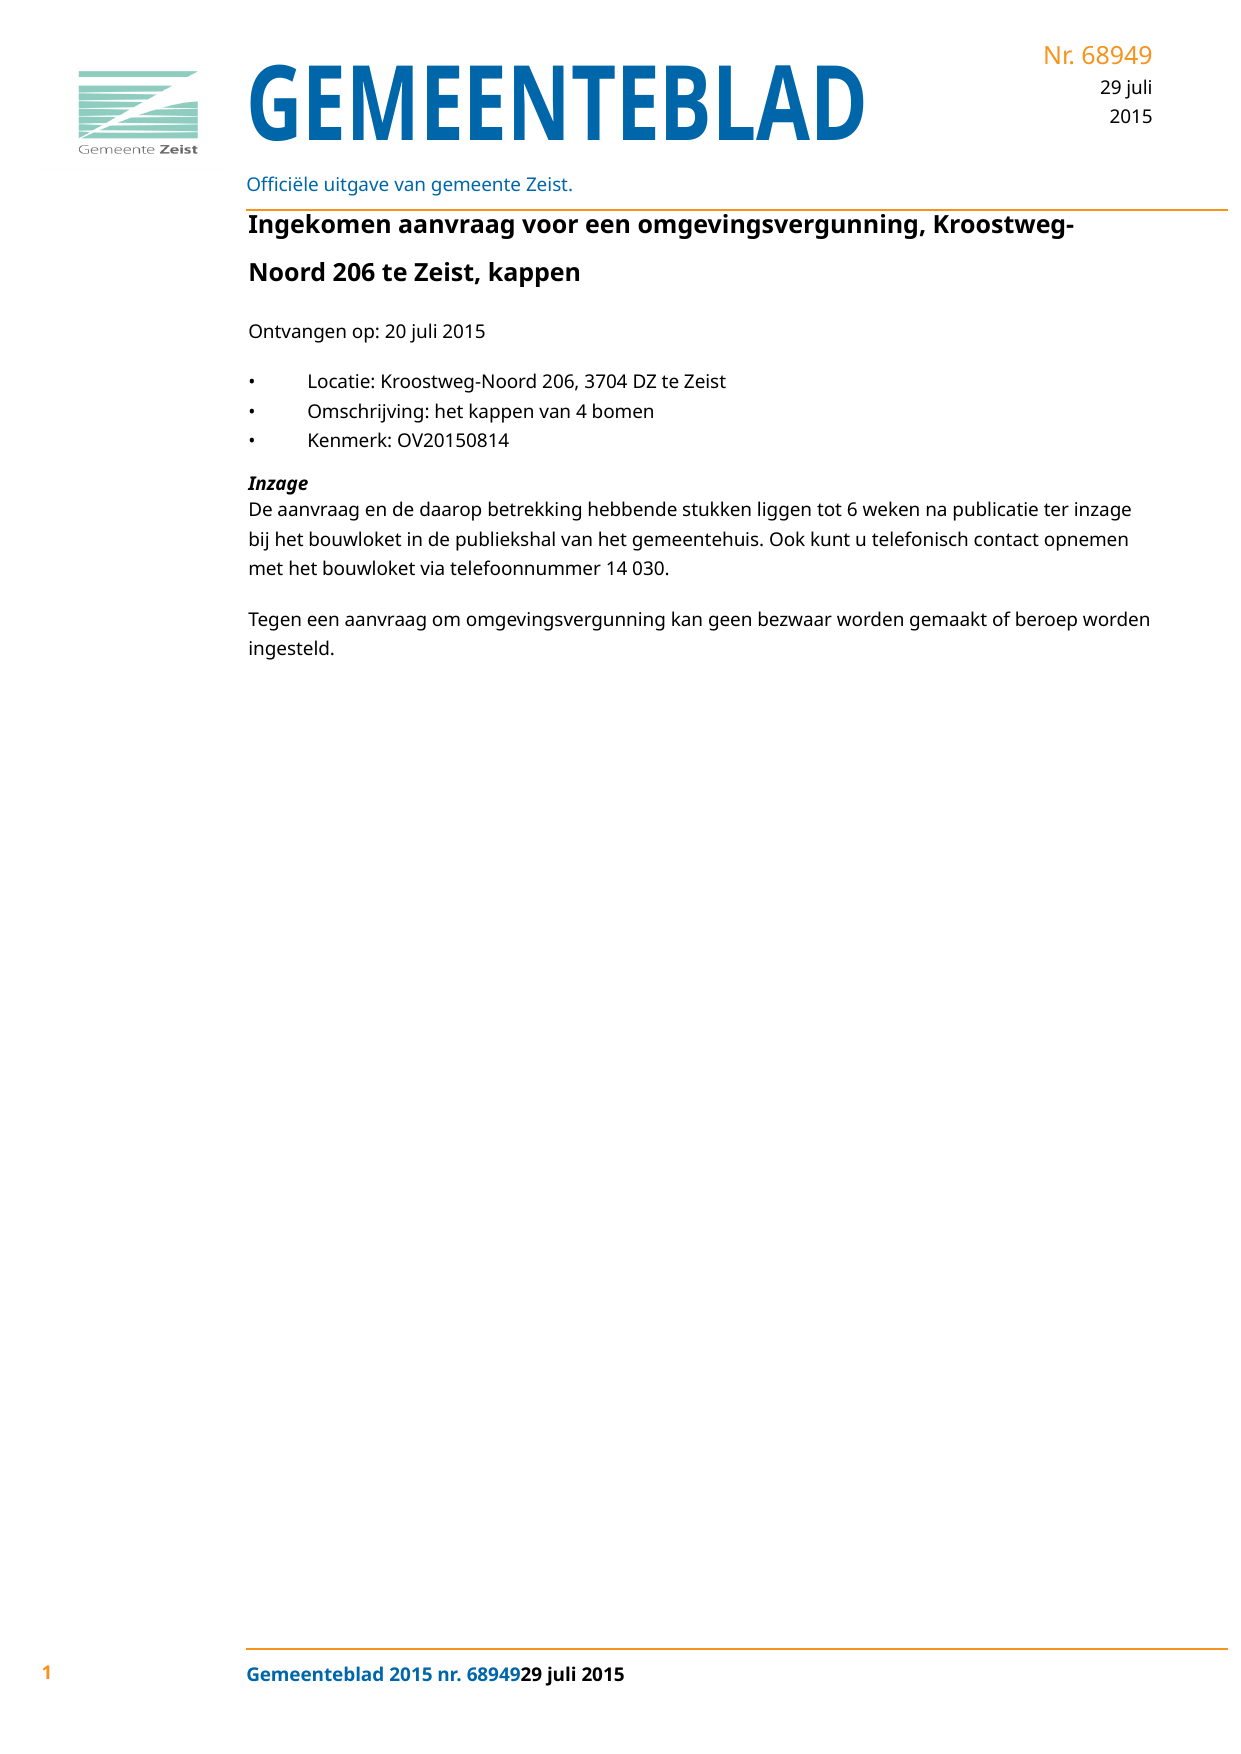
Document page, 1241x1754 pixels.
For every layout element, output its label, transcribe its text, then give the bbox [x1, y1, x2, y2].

text Ontvangen op: 20 juli 2015 [248, 318, 1152, 344]
list Omschrijving: het kappen van 4 bomen [248, 398, 1152, 424]
picture [41, 47, 231, 172]
text De aanvraag en de daarop betrekking hebbende stukken liggen tot 6 weken na publicatie ter inzage bij het bouwloket in de publiekshal van het gemeentehuis. Ook kunt u telefonisch contact opnemen met het bouwloket via telefoonnummer 14 030. [248, 496, 1152, 581]
list Locatie: Kroostweg-Noord 206, 3704 DZ te Zeist [248, 368, 1152, 394]
text Ingekomen aanvraag voor een omgevingsvergunning, Kroostweg-Noord 206 te Zeist, kappen [248, 211, 1152, 288]
text Tegen een aanvraag om omgevingsvergunning kan geen bezwaar worden gemaakt of beroep worden ingesteld. [248, 606, 1152, 661]
list Kenmerk: OV20150814 [248, 427, 1152, 453]
text Inzage [248, 471, 1152, 496]
